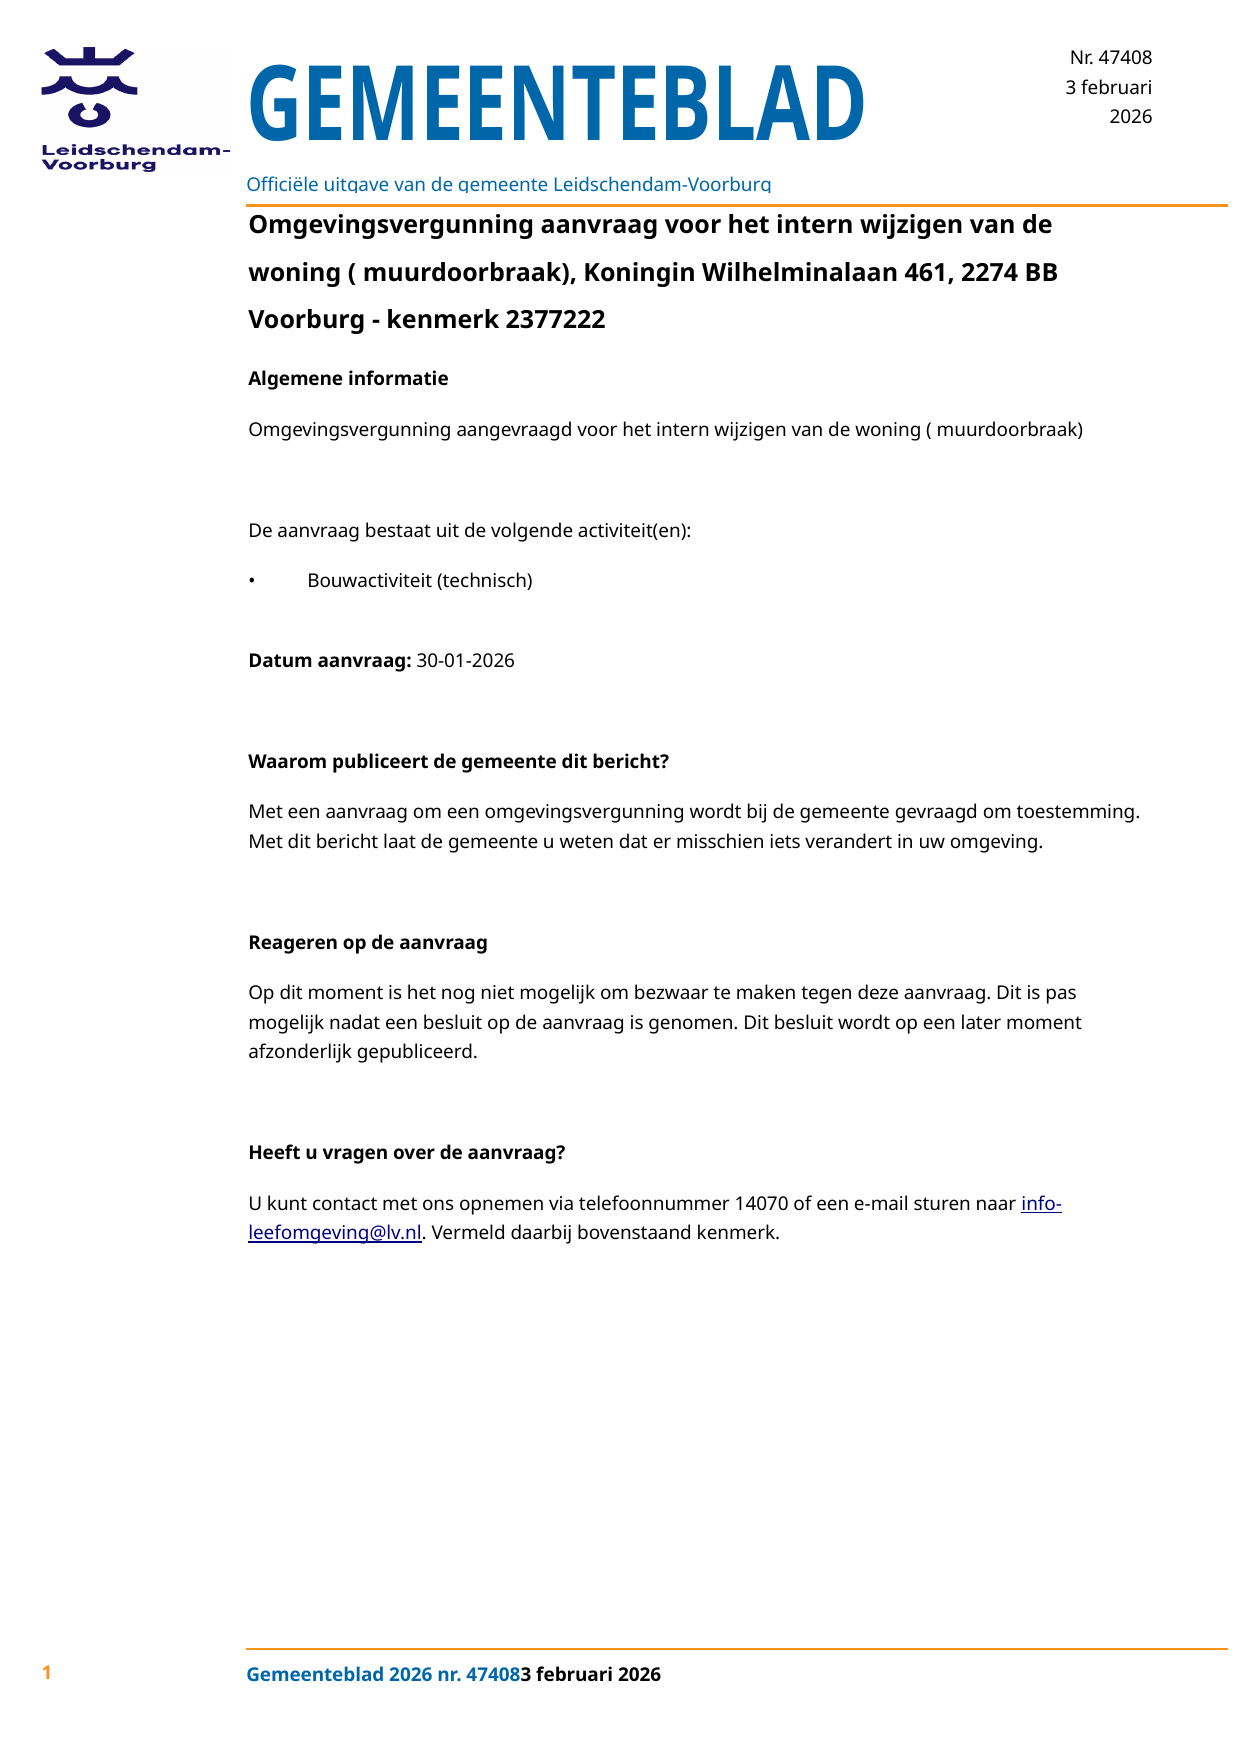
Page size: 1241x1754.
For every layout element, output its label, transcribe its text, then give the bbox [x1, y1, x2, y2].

text Reageren op de aanvraag [248, 929, 1152, 954]
text De aanvraag bestaat uit de volgende activiteit(en): [248, 517, 1152, 542]
text Datum aanvraag: 30-01-2026 [248, 647, 1152, 673]
text Omgevingsvergunning aanvraag voor het intern wijzigen van de woning ( muurdoorbraak), Koningin Wilhelminalaan 461, 2274 BB Voorburg - kenmerk 2377222 [248, 207, 1152, 336]
text Waarom publiceert de gemeente dit bericht? [248, 748, 1152, 774]
text Op dit moment is het nog niet mogelijk om bezwaar te maken tegen deze aanvraag. Dit is pas mogelijk nadat een besluit op de aanvraag is genomen. Dit besluit wordt op een later moment afzonderlijk gepubliceerd. [248, 979, 1152, 1064]
text Algemene informatie [248, 366, 1152, 391]
list Bouwactiviteit (technisch) [248, 567, 1152, 593]
text Met een aanvraag om een omgevingsvergunning wordt bij de gemeente gevraagd om toestemming. Met dit bericht laat de gemeente u weten dat er misschien iets verandert in uw omgeving. [248, 798, 1152, 854]
text Heeft u vragen over de aanvraag? [248, 1139, 1152, 1165]
picture [41, 47, 231, 172]
text Omgevingsvergunning aangevraagd voor het intern wijzigen van de woning ( muurdoorbraak) [248, 416, 1152, 442]
text U kunt contact met ons opnemen via telefoonnummer 14070 of een e-mail sturen naar info-leefomgeving@lv.nl. Vermeld daarbij bovenstaand kenmerk. [248, 1190, 1152, 1245]
